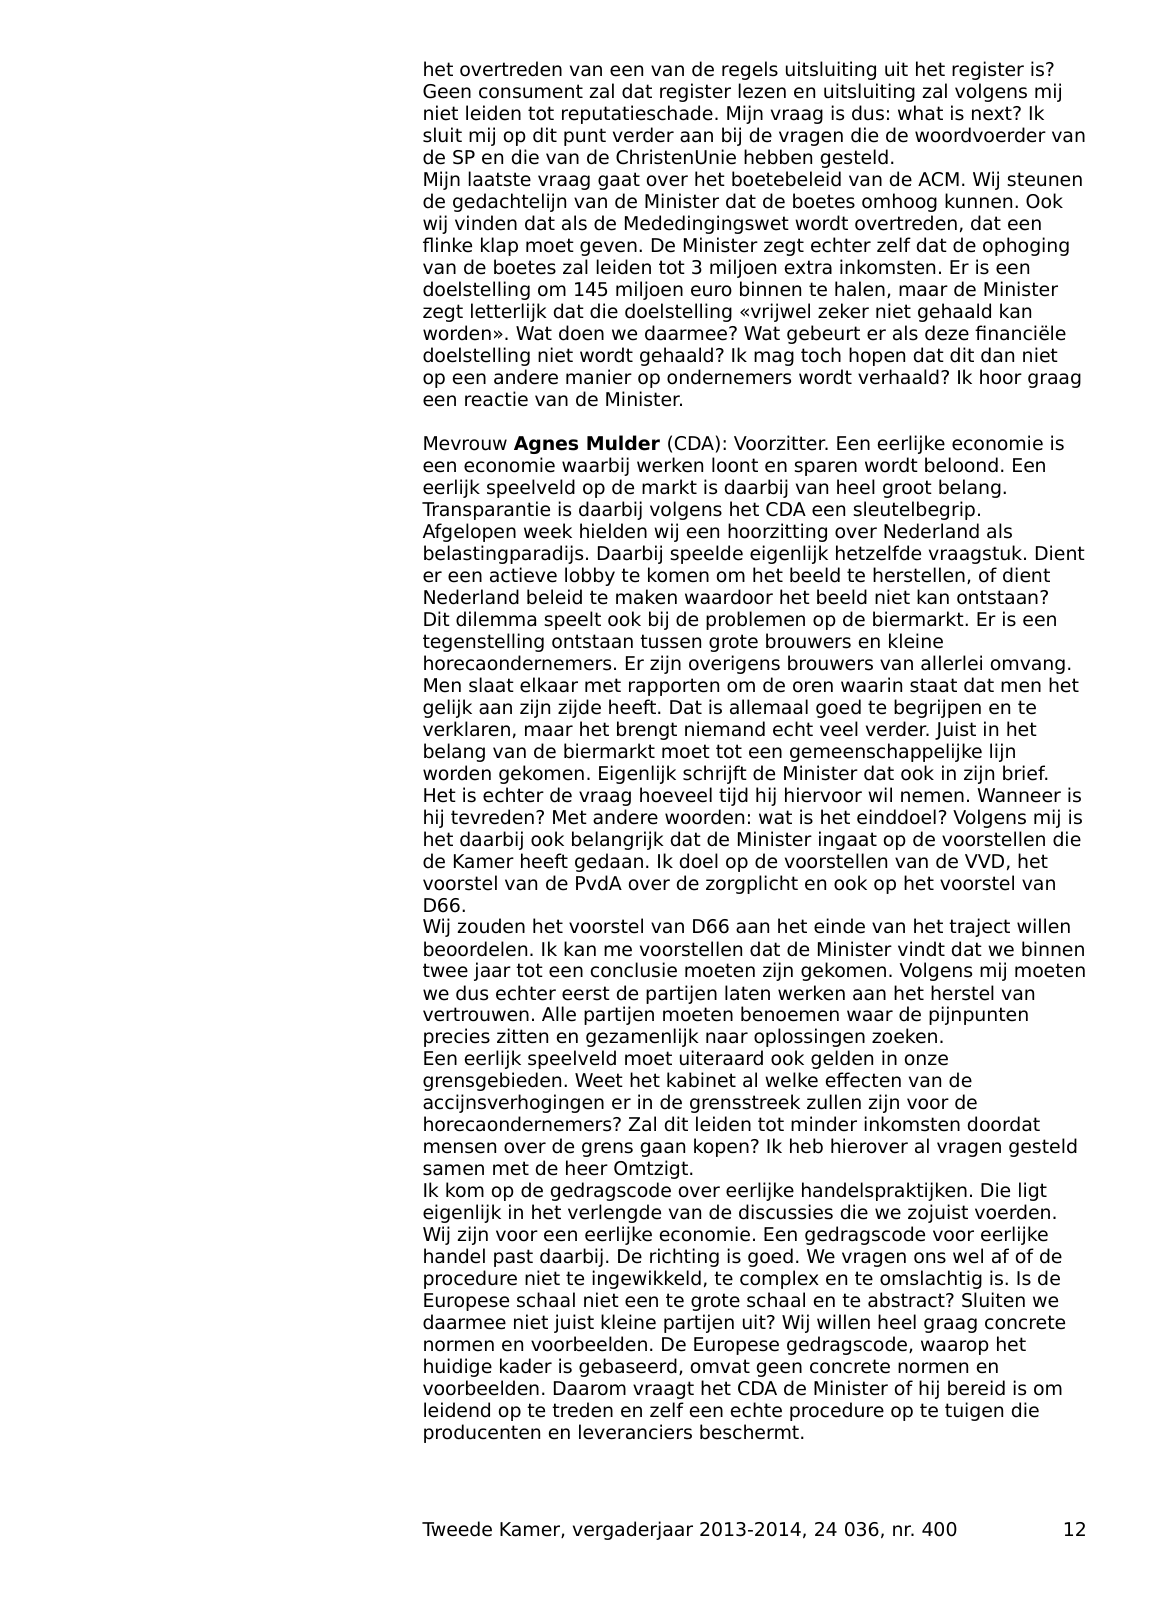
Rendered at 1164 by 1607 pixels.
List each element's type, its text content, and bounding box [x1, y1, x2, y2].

text het overtreden van een van de regels uitsluiting uit het register is? Geen consument zal dat register lezen en uitsluiting zal volgens mij niet leiden tot reputatieschade. Mijn vraag is dus: what is next? Ik sluit mij op dit punt verder aan bij de vragen die de woordvoerder van de SP en die van de ChristenUnie hebben gesteld. [422, 59, 1087, 169]
text Wij zouden het voorstel van D66 aan het einde van het traject willen beoordelen. Ik kan me voorstellen dat de Minister vindt dat we binnen twee jaar tot een conclusie moeten zijn gekomen. Volgens mij moeten we dus echter eerst de partijen laten werken aan het herstel van vertrouwen. Alle partijen moeten benoemen waar de pijnpunten precies zitten en gezamenlijk naar oplossingen zoeken. [422, 916, 1087, 1048]
text Mevrouw Agnes Mulder (CDA): Voorzitter. Een eerlijke economie is een economie waarbij werken loont en sparen wordt beloond. Een eerlijk speelveld op de markt is daarbij van heel groot belang. Transparantie is daarbij volgens het CDA een sleutelbegrip. [422, 433, 1087, 521]
text Een eerlijk speelveld moet uiteraard ook gelden in onze grensgebieden. Weet het kabinet al welke effecten van de accijnsverhogingen er in de grensstreek zullen zijn voor de horecaondernemers? Zal dit leiden tot minder inkomsten doordat mensen over de grens gaan kopen? Ik heb hierover al vragen gesteld samen met de heer Omtzigt. [422, 1048, 1087, 1180]
text Mijn laatste vraag gaat over het boetebeleid van de ACM. Wij steunen de gedachtelijn van de Minister dat de boetes omhoog kunnen. Ook wij vinden dat als de Mededingingswet wordt overtreden, dat een flinke klap moet geven. De Minister zegt echter zelf dat de ophoging van de boetes zal leiden tot 3 miljoen extra inkomsten. Er is een doelstelling om 145 miljoen euro binnen te halen, maar de Minister zegt letterlijk dat die doelstelling «vrijwel zeker niet gehaald kan worden». Wat doen we daarmee? Wat gebeurt er als deze financiële doelstelling niet wordt gehaald? Ik mag toch hopen dat dit dan niet op een andere manier op ondernemers wordt verhaald? Ik hoor graag een reactie van de Minister. [422, 169, 1087, 411]
text Afgelopen week hielden wij een hoorzitting over Nederland als belastingparadijs. Daarbij speelde eigenlijk hetzelfde vraagstuk. Dient er een actieve lobby te komen om het beeld te herstellen, of dient Nederland beleid te maken waardoor het beeld niet kan ontstaan? [422, 521, 1087, 609]
text Ik kom op de gedragscode over eerlijke handelspraktijken. Die ligt eigenlijk in het verlengde van de discussies die we zojuist voerden. Wij zijn voor een eerlijke economie. Een gedragscode voor eerlijke handel past daarbij. De richting is goed. We vragen ons wel af of de procedure niet te ingewikkeld, te complex en te omslachtig is. Is de Europese schaal niet een te grote schaal en te abstract? Sluiten we daarmee niet juist kleine partijen uit? Wij willen heel graag concrete normen en voorbeelden. De Europese gedragscode, waarop het huidige kader is gebaseerd, omvat geen concrete normen en voorbeelden. Daarom vraagt het CDA de Minister of hij bereid is om leidend op te treden en zelf een echte procedure op te tuigen die producenten en leveranciers beschermt. [422, 1180, 1087, 1444]
text Dit dilemma speelt ook bij de problemen op de biermarkt. Er is een tegenstelling ontstaan tussen grote brouwers en kleine horecaondernemers. Er zijn overigens brouwers van allerlei omvang. Men slaat elkaar met rapporten om de oren waarin staat dat men het gelijk aan zijn zijde heeft. Dat is allemaal goed te begrijpen en te verklaren, maar het brengt niemand echt veel verder. Juist in het belang van de biermarkt moet tot een gemeenschappelijke lijn worden gekomen. Eigenlijk schrijft de Minister dat ook in zijn brief. Het is echter de vraag hoeveel tijd hij hiervoor wil nemen. Wanneer is hij tevreden? Met andere woorden: wat is het einddoel? Volgens mij is het daarbij ook belangrijk dat de Minister ingaat op de voorstellen die de Kamer heeft gedaan. Ik doel op de voorstellen van de VVD, het voorstel van de PvdA over de zorgplicht en ook op het voorstel van D66. [422, 609, 1087, 916]
